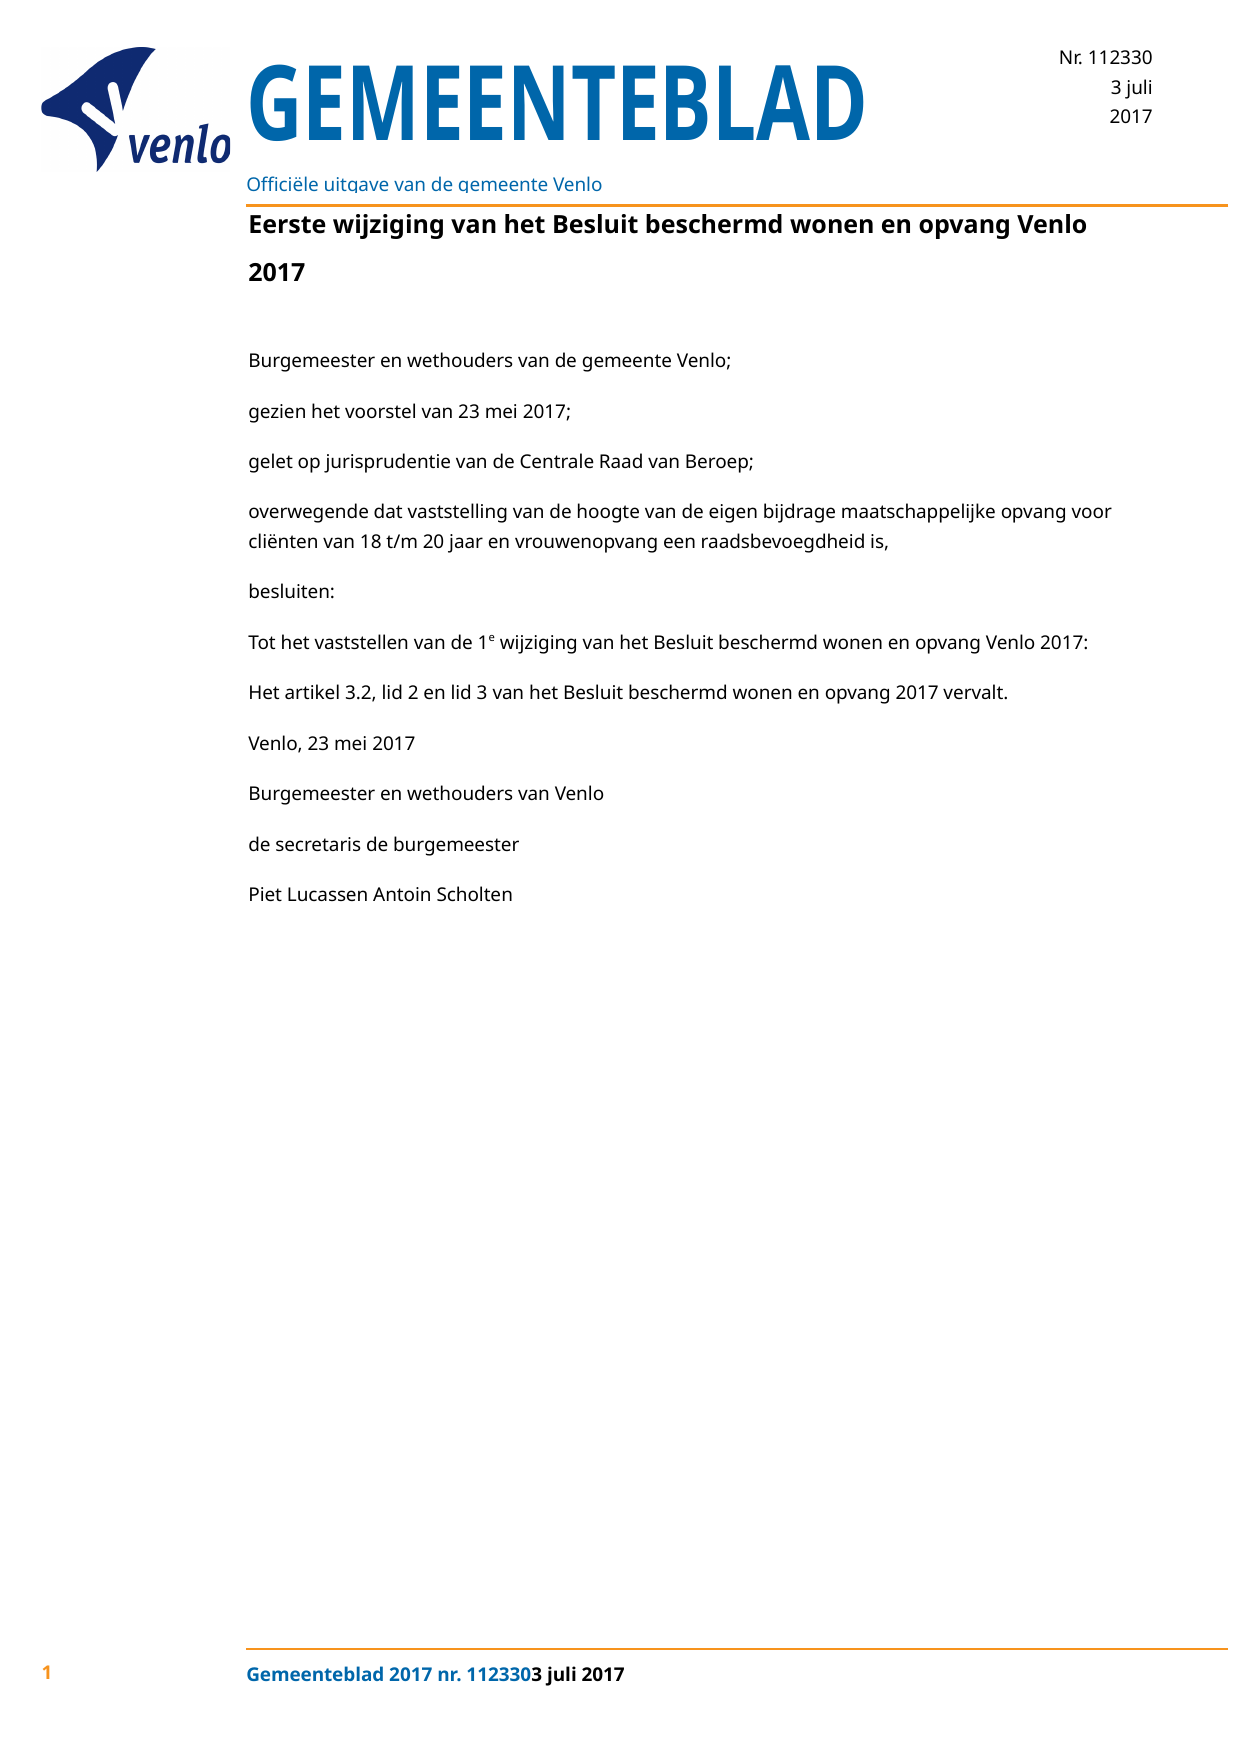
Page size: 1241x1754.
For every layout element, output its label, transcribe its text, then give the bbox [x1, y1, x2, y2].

text Venlo, 23 mei 2017 [248, 730, 1152, 756]
text de secretaris de burgemeester [248, 831, 1152, 857]
text Burgemeester en wethouders van de gemeente Venlo; [248, 347, 1152, 373]
text Burgemeester en wethouders van Venlo [248, 780, 1152, 806]
text gezien het voorstel van 23 mei 2017; [248, 398, 1152, 424]
text Eerste wijziging van het Besluit beschermd wonen en opvang Venlo 2017 [248, 207, 1152, 288]
text overwegende dat vaststelling van de hoogte van de eigen bijdrage maatschappelijke opvang voor cliënten van 18 t/m 20 jaar en vrouwenopvang een raadsbevoegdheid is, [248, 499, 1152, 554]
text Piet Lucassen Antoin Scholten [248, 881, 1152, 907]
text Het artikel 3.2, lid 2 en lid 3 van het Besluit beschermd wonen en opvang 2017 vervalt. [248, 679, 1152, 705]
text besluiten: [248, 579, 1152, 604]
text gelet op jurisprudentie van de Centrale Raad van Beroep; [248, 448, 1152, 474]
picture [41, 47, 231, 172]
text Tot het vaststellen van de 1e wijziging van het Besluit beschermd wonen en opvang Venlo 2017: [248, 629, 1152, 655]
